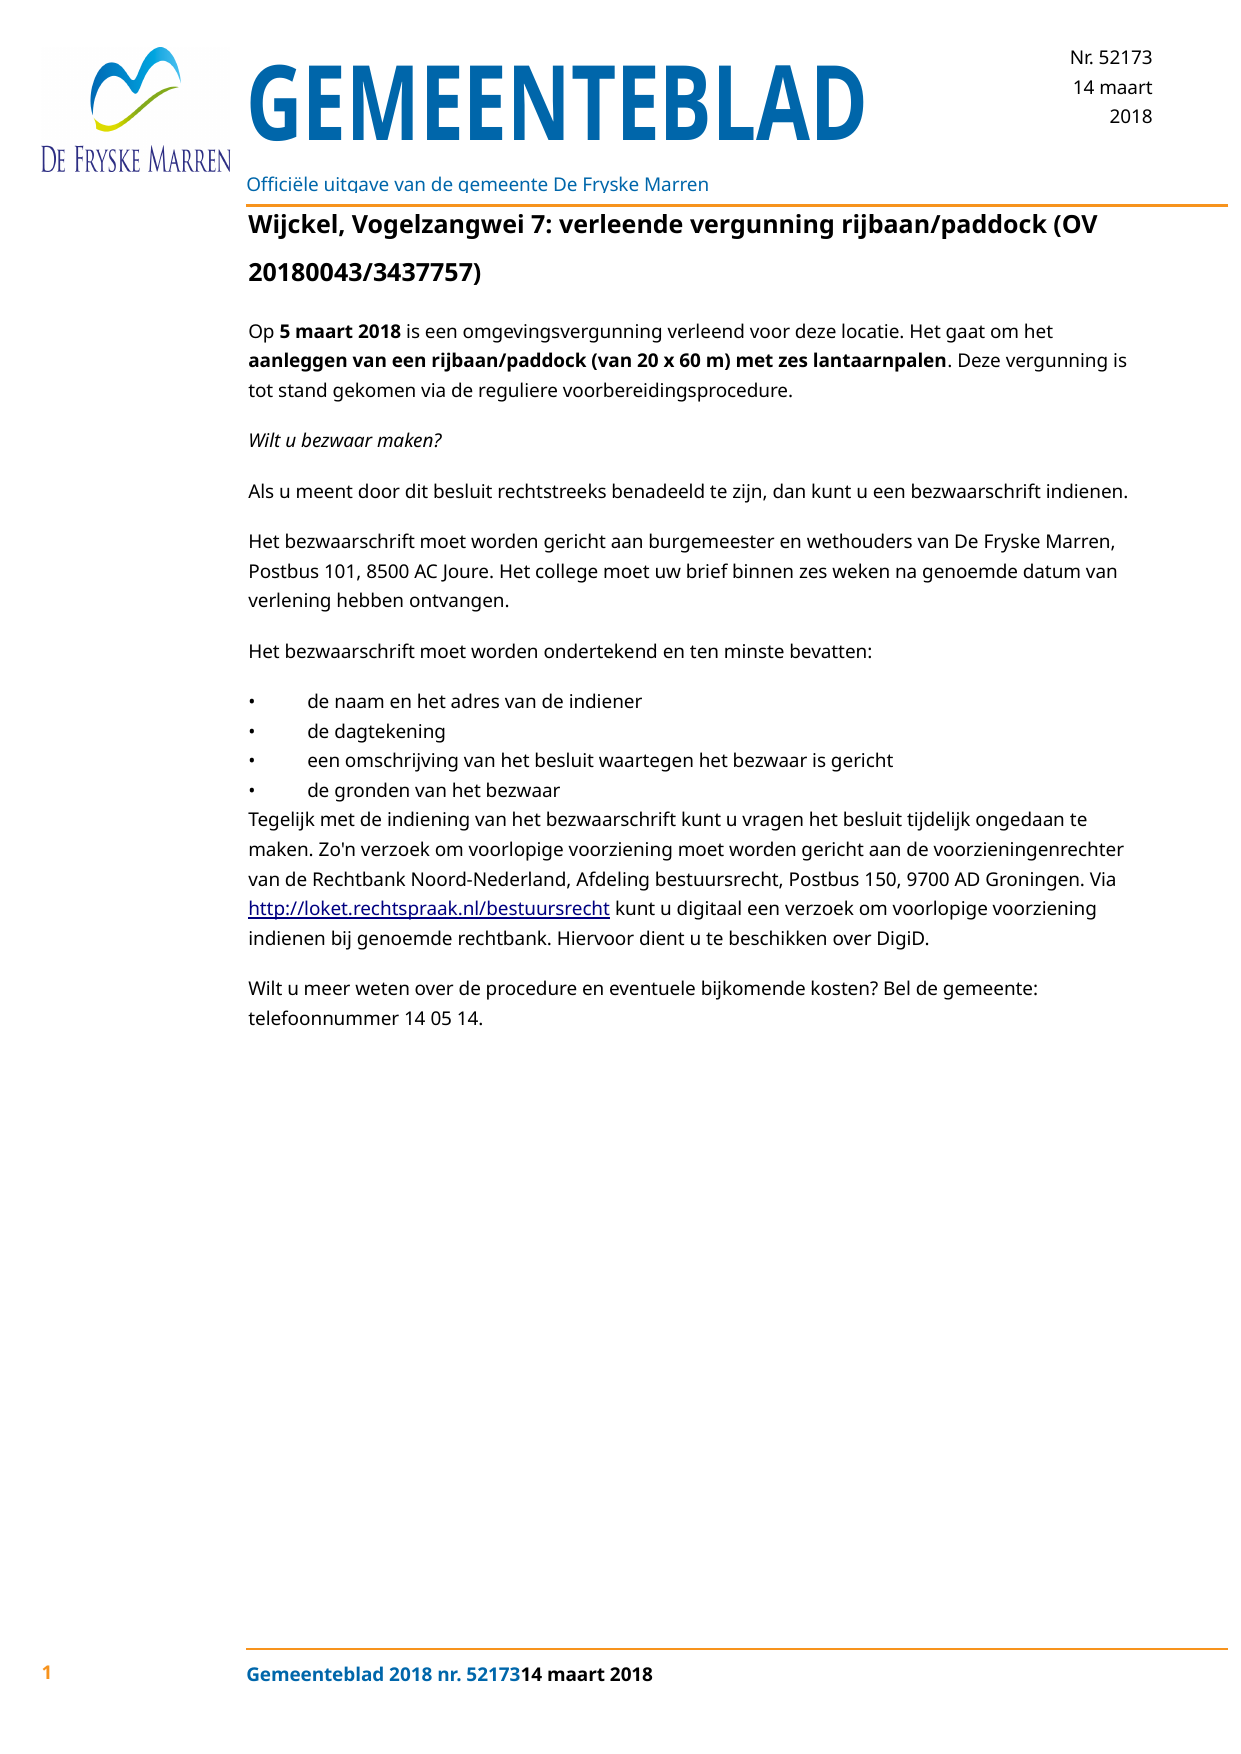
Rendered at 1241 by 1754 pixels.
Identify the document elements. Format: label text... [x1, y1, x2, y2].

list de dagtekening [248, 718, 1152, 744]
text Wilt u bezwaar maken? [248, 427, 1152, 453]
text Het bezwaarschrift moet worden gericht aan burgemeester en wethouders van De Fryske Marren, Postbus 101, 8500 AC Joure. Het college moet uw brief binnen zes weken na genoemde datum van verlening hebben ontvangen. [248, 528, 1152, 613]
list de naam en het adres van de indiener [248, 688, 1152, 714]
text Wilt u meer weten over de procedure en eventuele bijkomende kosten? Bel de gemeente: telefoonnummer 14 05 14. [248, 975, 1152, 1031]
list een omschrijving van het besluit waartegen het bezwaar is gericht [248, 747, 1152, 773]
text Het bezwaarschrift moet worden ondertekend en ten minste bevatten: [248, 638, 1152, 664]
list de gronden van het bezwaar [248, 777, 1152, 803]
picture [41, 47, 231, 172]
text Wijckel, Vogelzangwei 7: verleende vergunning rijbaan/paddock (OV 20180043/3437757) [248, 207, 1152, 288]
text Tegelijk met de indiening van het bezwaarschrift kunt u vragen het besluit tijdelijk ongedaan te maken. Zo'n verzoek om voorlopige voorziening moet worden gericht aan de voorzieningenrechter van de Rechtbank Noord-Nederland, Afdeling bestuursrecht, Postbus 150, 9700 AD Groningen. Via http://loket.rechtspraak.nl/bestuursrecht kunt u digitaal een verzoek om voorlopige voorziening indienen bij genoemde rechtbank. Hiervoor dient u te beschikken over DigiD. [248, 807, 1152, 951]
text Op 5 maart 2018 is een omgevingsvergunning verleend voor deze locatie. Het gaat om het aanleggen van een rijbaan/paddock (van 20 x 60 m) met zes lantaarnpalen. Deze vergunning is tot stand gekomen via de reguliere voorbereidingsprocedure. [248, 318, 1152, 403]
text Als u meent door dit besluit rechtstreeks benadeeld te zijn, dan kunt u een bezwaarschrift indienen. [248, 478, 1152, 504]
